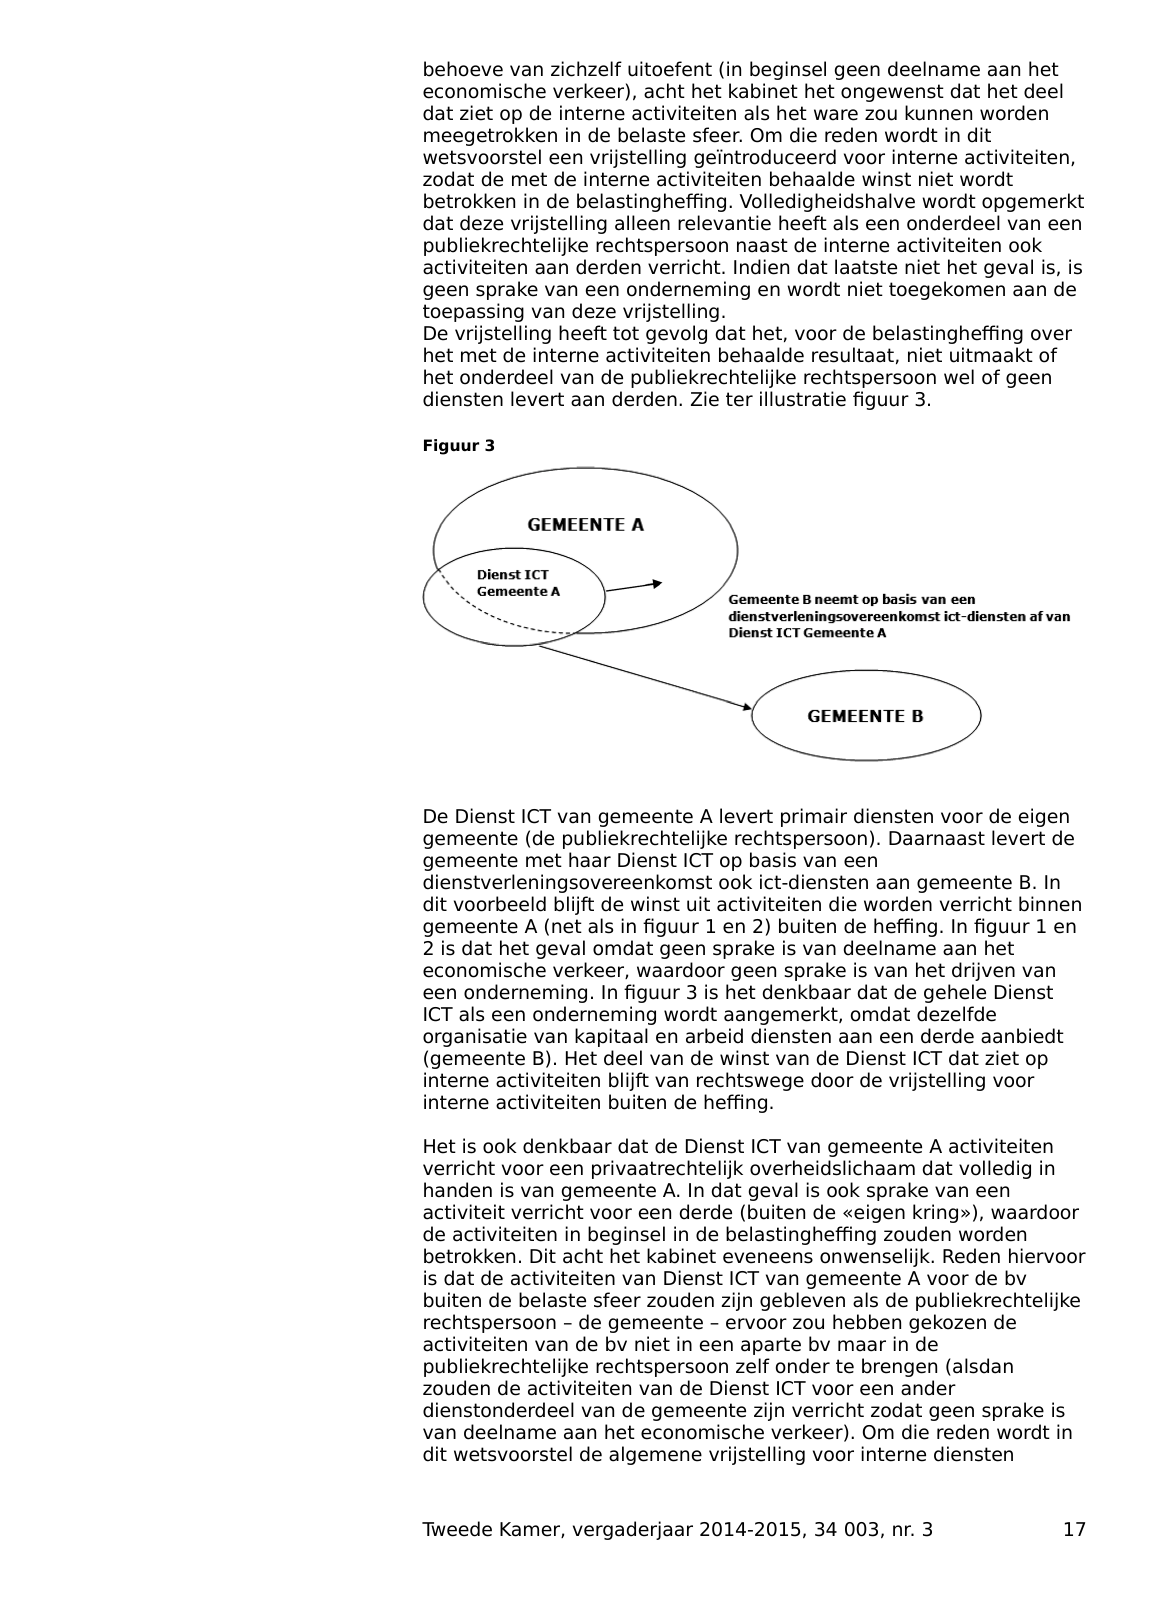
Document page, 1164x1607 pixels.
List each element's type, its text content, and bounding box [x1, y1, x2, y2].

text behoeve van zichzelf uitoefent (in beginsel geen deelname aan het economische verkeer), acht het kabinet het ongewenst dat het deel dat ziet op de interne activiteiten als het ware zou kunnen worden meegetrokken in de belaste sfeer. Om die reden wordt in dit wetsvoorstel een vrijstelling geïntroduceerd voor interne activiteiten, zodat de met de interne activiteiten behaalde winst niet wordt betrokken in de belastingheffing. Volledigheidshalve wordt opgemerkt dat deze vrijstelling alleen relevantie heeft als een onderdeel van een publiekrechtelijke rechtspersoon naast de interne activiteiten ook activiteiten aan derden verricht. Indien dat laatste niet het geval is, is geen sprake van een onderneming en wordt niet toegekomen aan de toepassing van deze vrijstelling. [422, 59, 1087, 323]
text De vrijstelling heeft tot gevolg dat het, voor de belastingheffing over het met de interne activiteiten behaalde resultaat, niet uitmaakt of het onderdeel van de publiekrechtelijke rechtspersoon wel of geen diensten levert aan derden. Zie ter illustratie figuur 3. [422, 323, 1087, 411]
text Het is ook denkbaar dat de Dienst ICT van gemeente A activiteiten verricht voor een privaatrechtelijk overheidslichaam dat volledig in handen is van gemeente A. In dat geval is ook sprake van een activiteit verricht voor een derde (buiten de «eigen kring»), waardoor de activiteiten in beginsel in de belastingheffing zouden worden betrokken. Dit acht het kabinet eveneens onwenselijk. Reden hiervoor is dat de activiteiten van Dienst ICT van gemeente A voor de bv buiten de belaste sfeer zouden zijn gebleven als de publiekrechtelijke rechtspersoon – de gemeente – ervoor zou hebben gekozen de activiteiten van de bv niet in een aparte bv maar in de publiekrechtelijke rechtspersoon zelf onder te brengen (alsdan zouden de activiteiten van de Dienst ICT voor een ander dienstonderdeel van de gemeente zijn verricht zodat geen sprake is van deelname aan het economische verkeer). Om die reden wordt in dit wetsvoorstel de algemene vrijstelling voor interne diensten [422, 1136, 1087, 1466]
text Figuur 3 [422, 437, 1072, 455]
text De Dienst ICT van gemeente A levert primair diensten voor de eigen gemeente (de publiekrechtelijke rechtspersoon). Daarnaast levert de gemeente met haar Dienst ICT op basis van een dienstverleningsovereenkomst ook ict-diensten aan gemeente B. In dit voorbeeld blijft de winst uit activiteiten die worden verricht binnen gemeente A (net als in figuur 1 en 2) buiten de heffing. In figuur 1 en 2 is dat het geval omdat geen sprake is van deelname aan het economische verkeer, waardoor geen sprake is van het drijven van een onderneming. In figuur 3 is het denkbaar dat de gehele Dienst ICT als een onderneming wordt aangemerkt, omdat dezelfde organisatie van kapitaal en arbeid diensten aan een derde aanbiedt (gemeente B). Het deel van de winst van de Dienst ICT dat ziet op interne activiteiten blijft van rechtswege door de vrijstelling voor interne activiteiten buiten de heffing. [422, 806, 1087, 1114]
picture [422, 466, 1072, 762]
